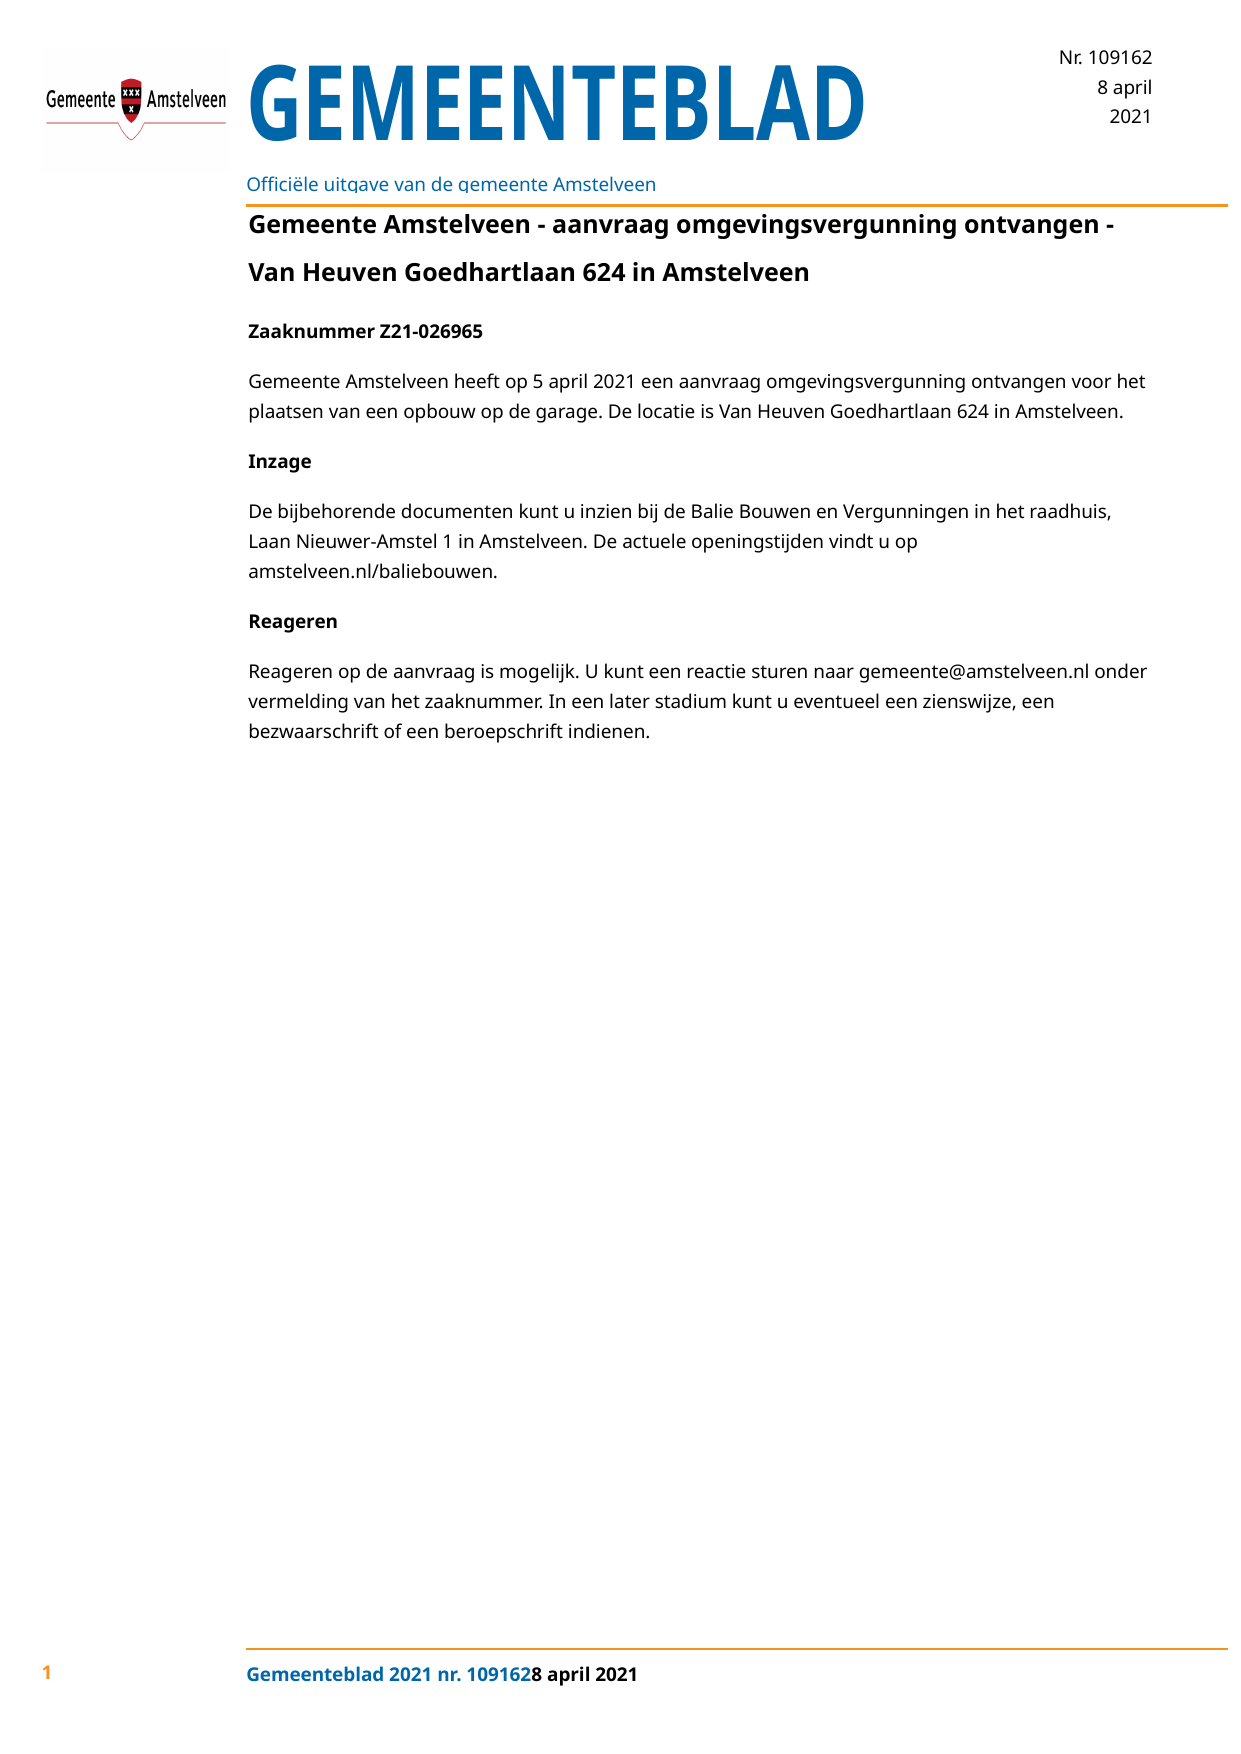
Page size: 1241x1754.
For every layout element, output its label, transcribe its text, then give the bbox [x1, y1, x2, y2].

text De bijbehorende documenten kunt u inzien bij de Balie Bouwen en Vergunningen in het raadhuis, Laan Nieuwer-Amstel 1 in Amstelveen. De actuele openingstijden vindt u op amstelveen.nl/baliebouwen. [248, 499, 1152, 584]
text Zaaknummer Z21-026965 [248, 318, 1152, 344]
text Gemeente Amstelveen heeft op 5 april 2021 een aanvraag omgevingsvergunning ontvangen voor het plaatsen van een opbouw op de garage. De locatie is Van Heuven Goedhartlaan 624 in Amstelveen. [248, 368, 1152, 424]
text Reageren [248, 608, 1152, 634]
text Reageren op de aanvraag is mogelijk. U kunt een reactie sturen naar gemeente@amstelveen.nl onder vermelding van het zaaknummer. In een later stadium kunt u eventueel een zienswijze, een bezwaarschrift of een beroepschrift indienen. [248, 659, 1152, 744]
picture [41, 47, 231, 172]
text Inzage [248, 448, 1152, 474]
text Gemeente Amstelveen - aanvraag omgevingsvergunning ontvangen - Van Heuven Goedhartlaan 624 in Amstelveen [248, 207, 1152, 288]
